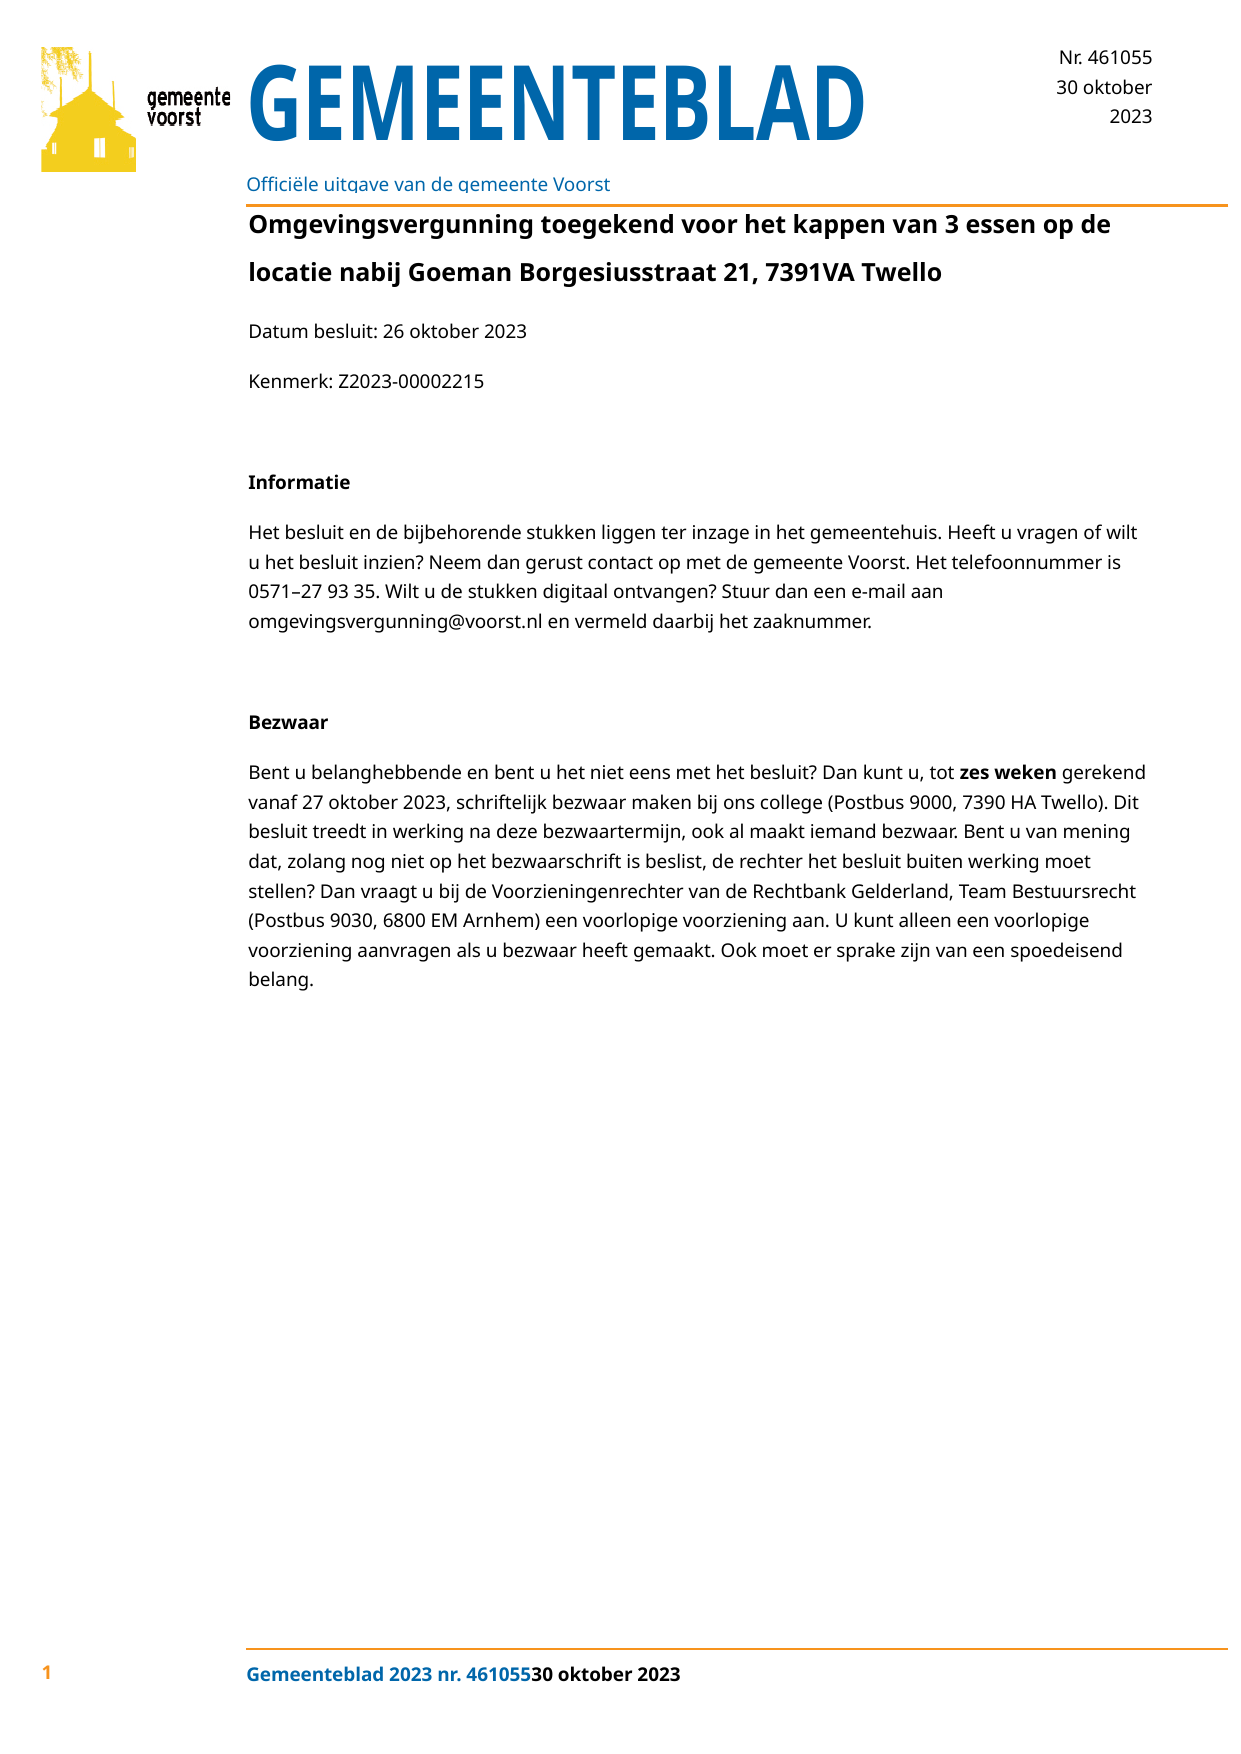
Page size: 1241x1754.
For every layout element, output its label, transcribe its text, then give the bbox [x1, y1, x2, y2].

text Informatie [248, 469, 1152, 495]
text Bent u belanghebbende en bent u het niet eens met het besluit? Dan kunt u, tot zes weken gerekend vanaf 27 oktober 2023, schriftelijk bezwaar maken bij ons college (Postbus 9000, 7390 HA Twello). Dit besluit treedt in werking na deze bezwaartermijn, ook al maakt iemand bezwaar. Bent u van mening dat, zolang nog niet op het bezwaarschrift is beslist, de rechter het besluit buiten werking moet stellen? Dan vraagt u bij de Voorzieningenrechter van de Rechtbank Gelderland, Team Bestuursrecht (Postbus 9030, 6800 EM Arnhem) een voorlopige voorziening aan. U kunt alleen een voorlopige voorziening aanvragen als u bezwaar heeft gemaakt. Ook moet er sprake zijn van een spoedeisend belang. [248, 759, 1152, 992]
picture [41, 47, 231, 172]
text Het besluit en de bijbehorende stukken liggen ter inzage in het gemeentehuis. Heeft u vragen of wilt u het besluit inzien? Neem dan gerust contact op met de gemeente Voorst. Het telefoonnummer is 0571–27 93 35. Wilt u de stukken digitaal ontvangen? Stuur dan een e-mail aan omgevingsvergunning@voorst.nl en vermeld daarbij het zaaknummer. [248, 519, 1152, 634]
text Kenmerk: Z2023-00002215 [248, 368, 1152, 394]
text Bezwaar [248, 709, 1152, 735]
text Omgevingsvergunning toegekend voor het kappen van 3 essen op de locatie nabij Goeman Borgesiusstraat 21, 7391VA Twello [248, 207, 1152, 288]
text Datum besluit: 26 oktober 2023 [248, 318, 1152, 344]
